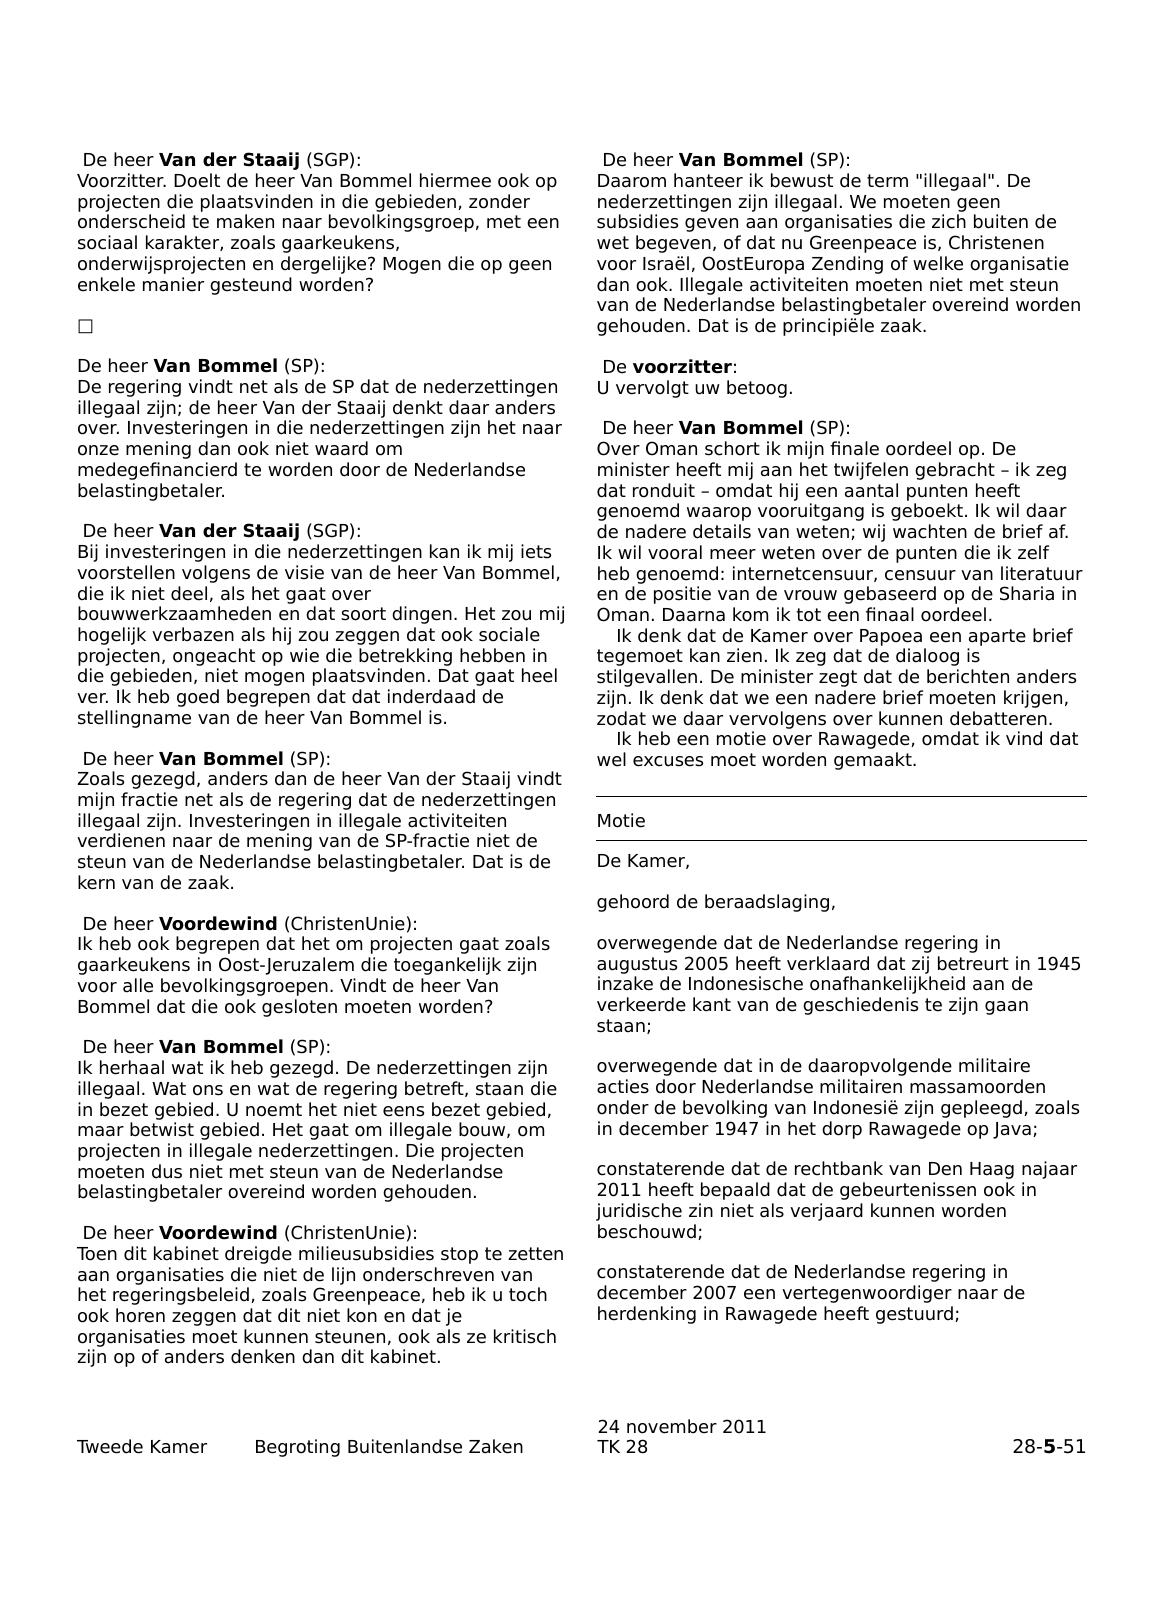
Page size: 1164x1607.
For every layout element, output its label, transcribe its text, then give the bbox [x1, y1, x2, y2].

text Over Oman schort ik mijn finale oordeel op. De minister heeft mij aan het twijfelen gebracht – ik zeg dat ronduit – omdat hij een aantal punten heeft genoemd waarop vooruitgang is geboekt. Ik wil daar de nadere details van weten; wij wachten de brief af. Ik wil vooral meer weten over de punten die ik zelf heb genoemd: internetcensuur, censuur van literatuur en de positie van de vrouw gebaseerd op de Sharia in Oman. Daarna kom ik tot een finaal oordeel. [596, 439, 1087, 626]
text Toen dit kabinet dreigde milieusubsidies stop te zetten aan organisaties die niet de lijn onderschreven van het regeringsbeleid, zoals Greenpeace, heb ik u toch ook horen zeggen dat dit niet kon en dat je organisaties moet kunnen steunen, ook als ze kritisch zijn op of anders denken dan dit kabinet. [77, 1244, 567, 1368]
text Motie [596, 811, 1087, 831]
text De heer Van der Staaij (SGP): [77, 150, 567, 171]
text overwegende dat in de daaropvolgende militaire acties door Nederlandse militairen massamoorden onder de bevolking van Indonesië zijn gepleegd, zoals in december 1947 in het dorp Rawagede op Java; [596, 1056, 1087, 1139]
text Ik heb een motie over Rawagede, omdat ik vind dat wel excuses moet worden gemaakt. [596, 729, 1087, 771]
text Zoals gezegd, anders dan de heer Van der Staaij vindt mijn fractie net als de regering dat de nederzettingen illegaal zijn. Investeringen in illegale activiteiten verdienen naar de mening van de SP-fractie niet de steun van de Nederlandse belastingbetaler. Dat is de kern van de zaak. [77, 769, 567, 893]
text Ik denk dat de Kamer over Papoea een aparte brief tegemoet kan zien. Ik zeg dat de dialoog is stilgevallen. De minister zegt dat de berichten anders zijn. Ik denk dat we een nadere brief moeten krijgen, zodat we daar vervolgens over kunnen debatteren. [596, 626, 1087, 729]
text De heer Van Bommel (SP): [77, 748, 567, 769]
text Ik heb ook begrepen dat het om projecten gaat zoals gaarkeukens in Oost-Jeruzalem die toegankelijk zijn voor alle bevolkingsgroepen. Vindt de heer Van Bommel dat die ook gesloten moeten worden? [77, 934, 567, 1017]
text De heer Van Bommel (SP): [596, 418, 1087, 439]
text De regering vindt net als de SP dat de nederzettingen illegaal zijn; de heer Van der Staaij denkt daar anders over. Investeringen in die nederzettingen zijn het naar onze mening dan ook niet waard om medegefinancierd te worden door de Nederlandse belastingbetaler. [77, 377, 567, 501]
text gehoord de beraadslaging, [596, 892, 1087, 913]
text De heer Van Bommel (SP): [77, 1037, 567, 1058]
text De heer Voordewind (ChristenUnie): [77, 913, 567, 934]
text Daarom hanteer ik bewust de term "illegaal". De nederzettingen zijn illegaal. We moeten geen subsidies geven aan organisaties die zich buiten de wet begeven, of dat nu Greenpeace is, Christenen voor Israël, OostEuropa Zending of welke organisatie dan ook. Illegale activiteiten moeten niet met steun van de Nederlandse belastingbetaler overeind worden gehouden. Dat is de principiële zaak. [596, 171, 1087, 337]
text Voorzitter. Doelt de heer Van Bommel hiermee ook op projecten die plaatsvinden in die gebieden, zonder onderscheid te maken naar bevolkingsgroep, met een sociaal karakter, zoals gaarkeukens, onderwijsprojecten en dergelijke? Mogen die op geen enkele manier gesteund worden? [77, 171, 567, 295]
text overwegende dat de Nederlandse regering in augustus 2005 heeft verklaard dat zij betreurt in 1945 inzake de Indonesische onafhankelijkheid aan de verkeerde kant van de geschiedenis te zijn gaan staan; [596, 933, 1087, 1036]
text constaterende dat de rechtbank van Den Haag najaar 2011 heeft bepaald dat de gebeurtenissen ook in juridische zin niet als verjaard kunnen worden beschouwd; [596, 1159, 1087, 1242]
text De Kamer, [596, 851, 1087, 872]
text De heer Van Bommel (SP): [596, 150, 1087, 171]
text □ [77, 315, 567, 336]
text De heer Voordewind (ChristenUnie): [77, 1223, 567, 1244]
text constaterende dat de Nederlandse regering in december 2007 een vertegenwoordiger naar de herdenking in Rawagede heeft gestuurd; [596, 1262, 1087, 1324]
text Bij investeringen in die nederzettingen kan ik mij iets voorstellen volgens de visie van de heer Van Bommel, die ik niet deel, als het gaat over bouwwerkzaamheden en dat soort dingen. Het zou mij hogelijk verbazen als hij zou zeggen dat ook sociale projecten, ongeacht op wie die betrekking hebben in die gebieden, niet mogen plaatsvinden. Dat gaat heel ver. Ik heb goed begrepen dat dat inderdaad de stellingname van de heer Van Bommel is. [77, 542, 567, 728]
text De voorzitter: [596, 357, 1087, 377]
text U vervolgt uw betoog. [596, 377, 1087, 398]
text De heer Van Bommel (SP): [77, 356, 567, 377]
text Ik herhaal wat ik heb gezegd. De nederzettingen zijn illegaal. Wat ons en wat de regering betreft, staan die in bezet gebied. U noemt het niet eens bezet gebied, maar betwist gebied. Het gaat om illegale bouw, om projecten in illegale nederzettingen. Die projecten moeten dus niet met steun van de Nederlandse belastingbetaler overeind worden gehouden. [77, 1058, 567, 1203]
text De heer Van der Staaij (SGP): [77, 521, 567, 542]
